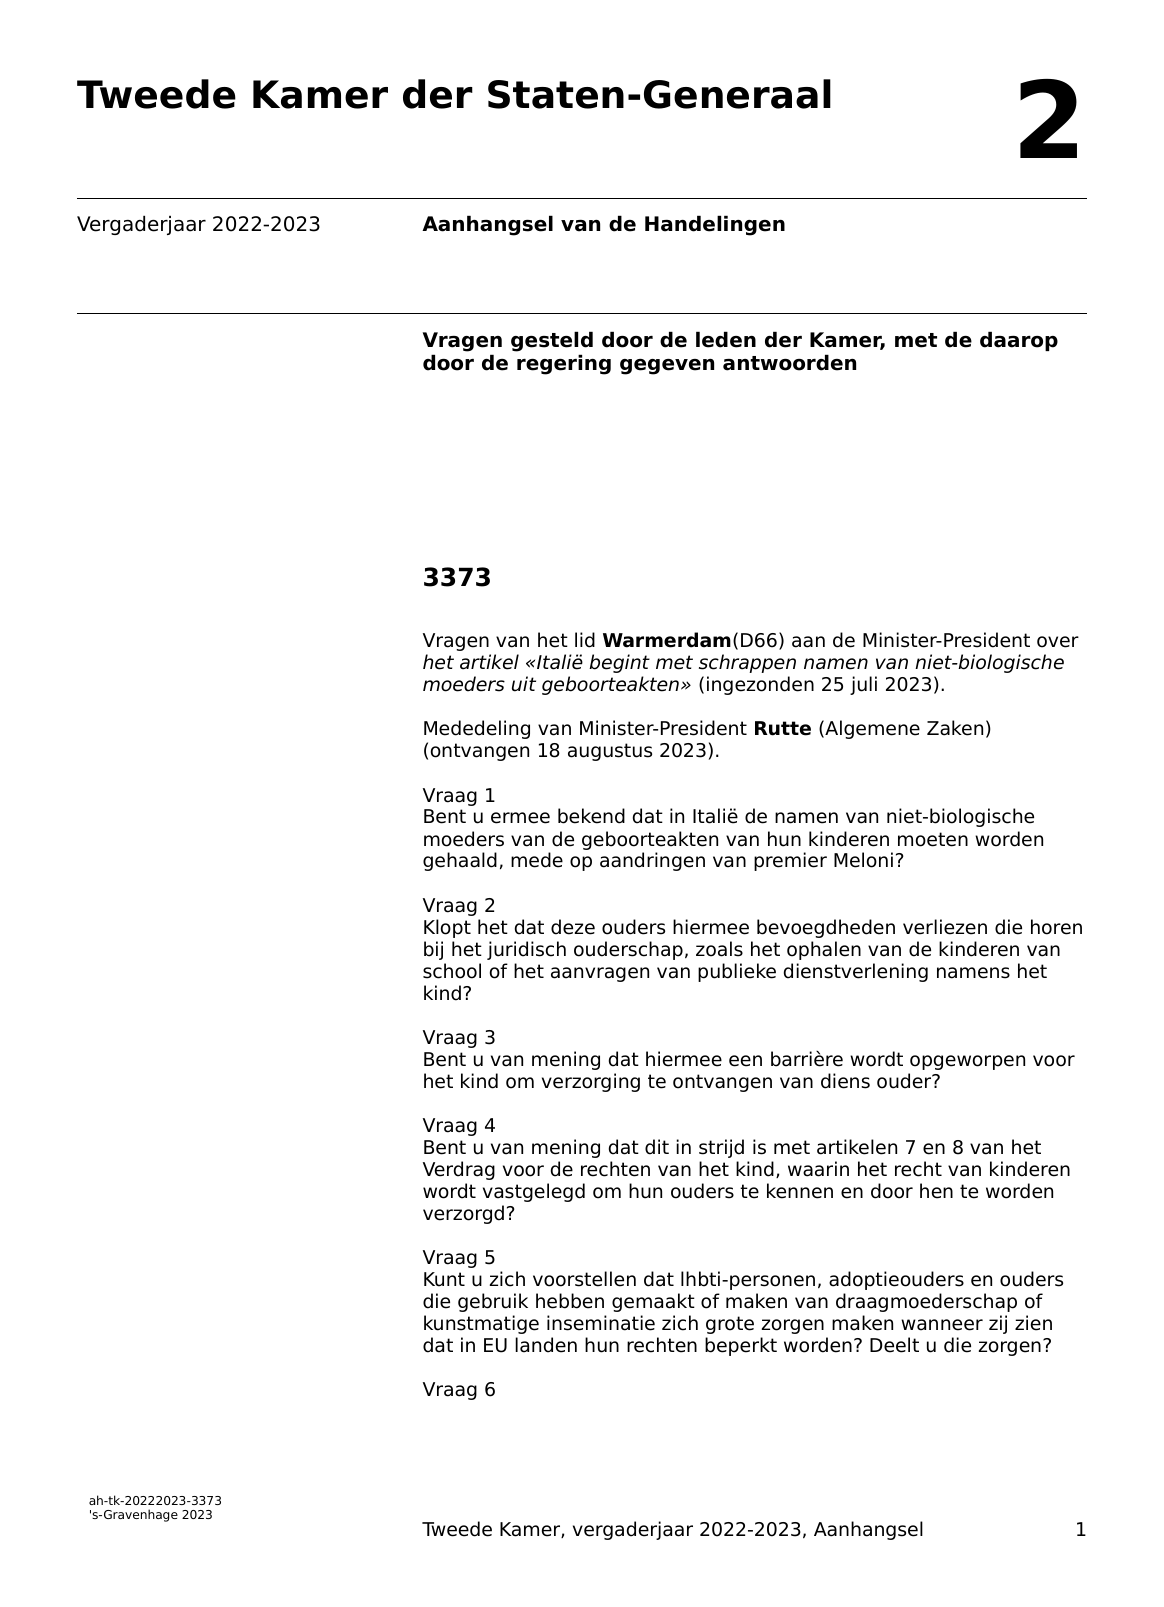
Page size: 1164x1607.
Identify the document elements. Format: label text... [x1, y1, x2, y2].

text Bent u van mening dat hiermee een barrière wordt opgeworpen voor het kind om verzorging te ontvangen van diens ouder? [422, 1049, 1087, 1093]
text Bent u van mening dat dit in strijd is met artikelen 7 en 8 van het Verdrag voor de rechten van het kind, waarin het recht van kinderen wordt vastgelegd om hun ouders te kennen en door hen te worden verzorgd? [422, 1137, 1087, 1225]
text Bent u ermee bekend dat in Italië de namen van niet-biologische moeders van de geboorteakten van hun kinderen moeten worden gehaald, mede op aandringen van premier Meloni? [422, 806, 1087, 872]
table_cell [77, 314, 422, 375]
text 3373 [422, 563, 1087, 592]
text Vraag 3 [422, 1027, 1087, 1049]
text Vraag 2 [422, 894, 1087, 917]
text ah-tk-20222023-3373 [88, 1494, 323, 1508]
text Mededeling van Minister-President Rutte (Algemene Zaken) (ontvangen 18 augustus 2023). [422, 718, 1087, 762]
text Klopt het dat deze ouders hiermee bevoegdheden verliezen die horen bij het juridisch ouderschap, zoals het ophalen van de kinderen van school of het aanvragen van publieke dienstverlening namens het kind? [422, 917, 1087, 1004]
text Vraag 4 [422, 1115, 1087, 1137]
table_cell Vergaderjaar 2022-2023 [77, 199, 422, 313]
table_header 2 [886, 59, 1087, 198]
text Vraag 6 [422, 1379, 1087, 1401]
text 's-Gravenhage 2023 [88, 1508, 323, 1522]
text Vragen van het lid Warmerdam(D66) aan de Minister-President over het artikel «Italië begint met schrappen namen van niet-biologische moeders uit geboorteakten» (ingezonden 25 juli 2023). [422, 630, 1087, 696]
text Kunt u zich voorstellen dat lhbti-personen, adoptieouders en ouders die gebruik hebben gemaakt of maken van draagmoederschap of kunstmatige inseminatie zich grote zorgen maken wanneer zij zien dat in EU landen hun rechten beperkt worden? Deelt u die zorgen? [422, 1269, 1087, 1357]
text Vraag 1 [422, 784, 1087, 806]
text Vraag 5 [422, 1247, 1087, 1269]
table_cell Aanhangsel van de Handelingen [422, 199, 1087, 313]
table_header Tweede Kamer der Staten-Generaal [77, 59, 886, 198]
table_cell Vragen gesteld door de leden der Kamer, met de daarop door de regering gegeven antwoorden [422, 314, 1087, 375]
